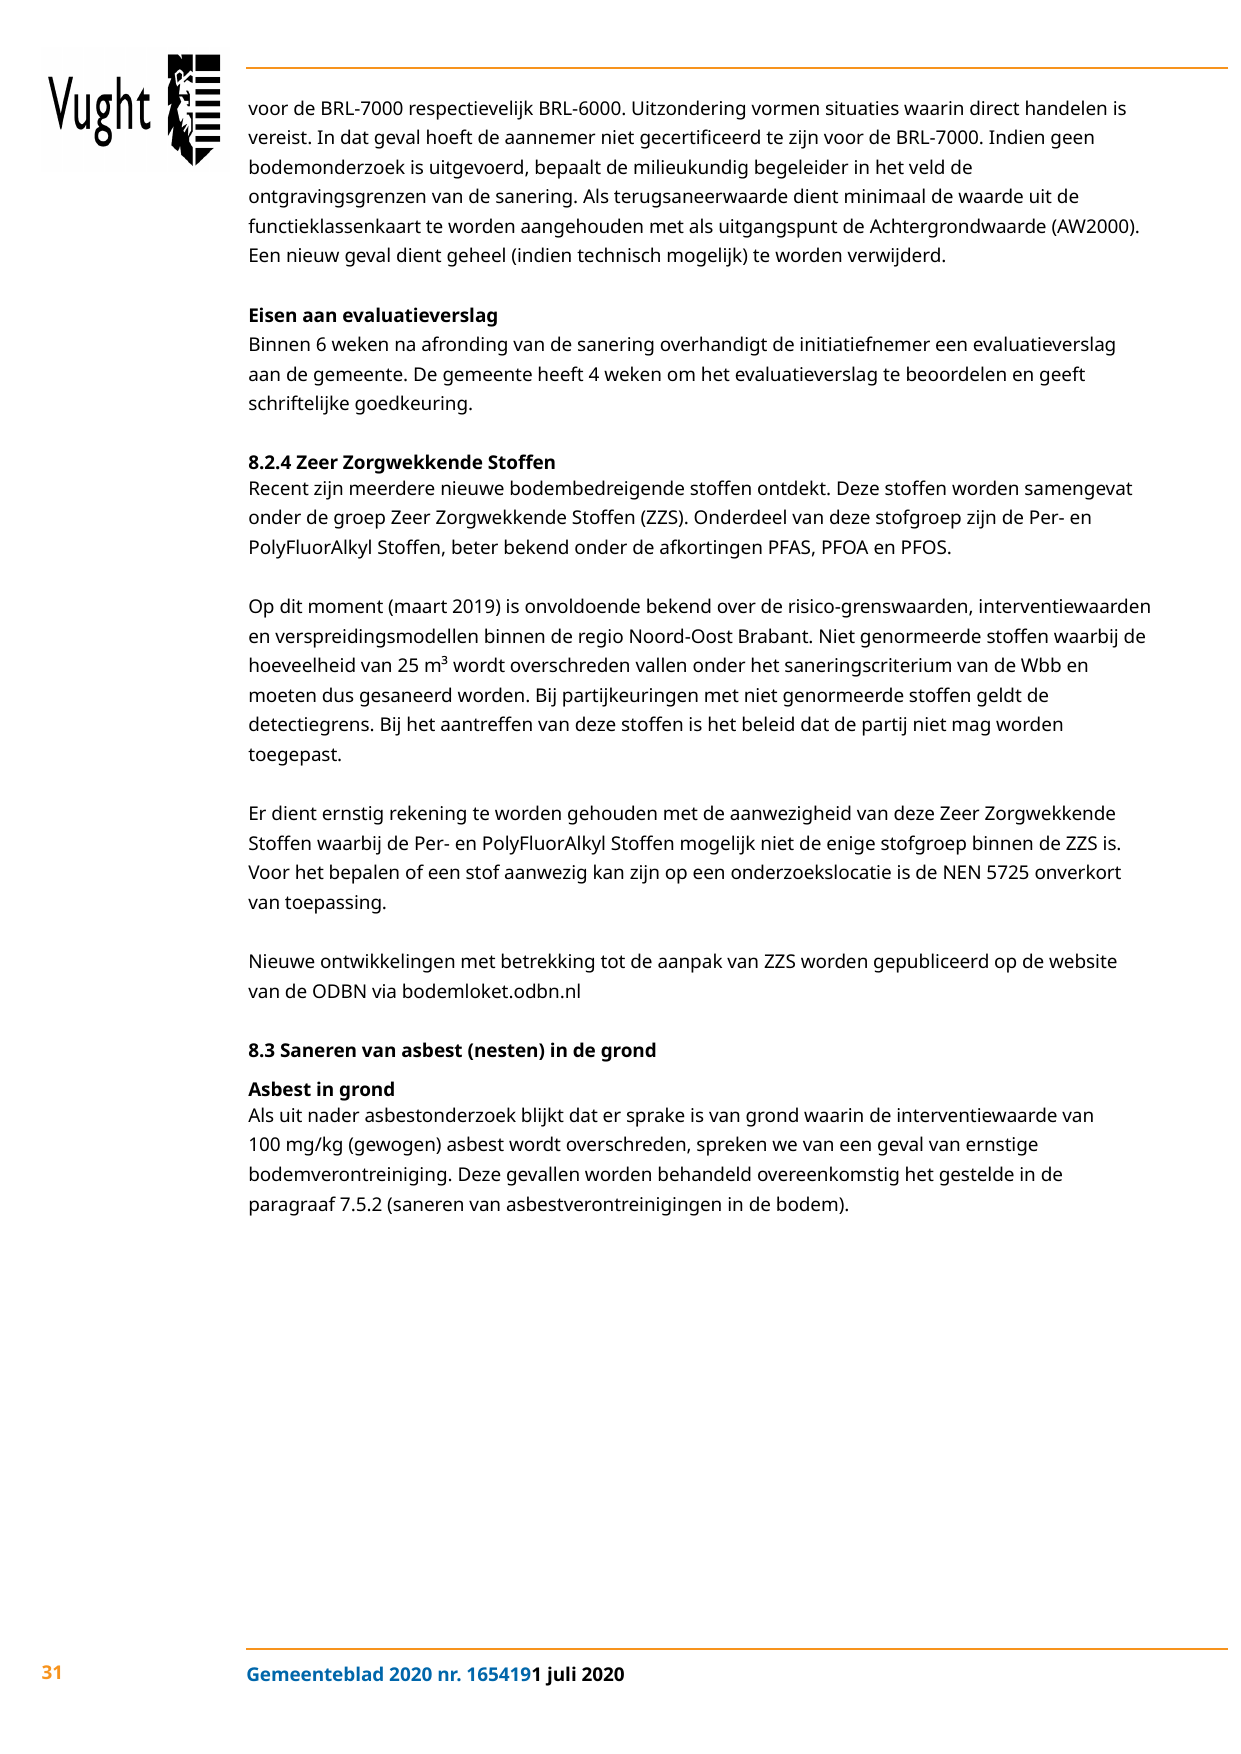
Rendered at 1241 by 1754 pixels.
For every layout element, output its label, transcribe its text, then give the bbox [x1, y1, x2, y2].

text 8.2.4 Zeer Zorgwekkende Stoffen [248, 449, 1152, 475]
text Als uit nader asbestonderzoek blijkt dat er sprake is van grond waarin de interventiewaarde van 100 mg/kg (gewogen) asbest wordt overschreden, spreken we van een geval van ernstige bodemverontreiniging. Deze gevallen worden behandeld overeenkomstig het gestelde in de paragraaf 7.5.2 (saneren van asbestverontreinigingen in de bodem). [248, 1102, 1152, 1216]
picture [41, 47, 231, 172]
text Er dient ernstig rekening te worden gehouden met de aanwezigheid van deze Zeer Zorgwekkende Stoffen waarbij de Per- en PolyFluorAlkyl Stoffen mogelijk niet de enige stofgroep binnen de ZZS is. Voor het bepalen of een stof aanwezig kan zijn op een onderzoekslocatie is de NEN 5725 onverkort van toepassing. [248, 800, 1152, 915]
text Recent zijn meerdere nieuwe bodembedreigende stoffen ontdekt. Deze stoffen worden samengevat onder de groep Zeer Zorgwekkende Stoffen (ZZS). Onderdeel van deze stofgroep zijn de Per- en PolyFluorAlkyl Stoffen, beter bekend onder de afkortingen PFAS, PFOA en PFOS. [248, 475, 1152, 560]
table_header voor de BRL-7000 respectievelijk BRL-6000. Uitzondering vormen situaties waarin direct handelen is vereist. In dat geval hoeft de aannemer niet gecertificeerd te zijn voor de BRL-7000. Indien geen bodemonderzoek is uitgevoerd, bepaalt de milieukundig begeleider in het veld de ontgravingsgrenzen van de sanering. Als terugsaneerwaarde dient minimaal de waarde uit de functieklassenkaart te worden aangehouden met als uitgangspunt de Achtergrondwaarde (AW2000). Een nieuw geval dient geheel (indien technisch mogelijk) te worden verwijderd. Eisen aan evaluatieverslag Binnen 6 weken na afronding van de sanering overhandigt de initiatiefnemer een evaluatieverslag aan de gemeente. De gemeente heeft 4 weken om het evaluatieverslag te beoordelen en geeft schriftelijke goedkeuring. [248, 95, 1152, 416]
text Asbest in grond [248, 1076, 1152, 1102]
text 8.3 Saneren van asbest (nesten) in de grond [248, 1037, 1152, 1063]
text Nieuwe ontwikkelingen met betrekking tot de aanpak van ZZS worden gepubliceerd op de website van de ODBN via bodemloket.odbn.nl [248, 948, 1152, 1003]
text Op dit moment (maart 2019) is onvoldoende bekend over de risico-grenswaarden, interventiewaarden en verspreidingsmodellen binnen de regio Noord-Oost Brabant. Niet genormeerde stoffen waarbij de hoeveelheid van 25 m³ wordt overschreden vallen onder het saneringscriterium van de Wbb en moeten dus gesaneerd worden. Bij partijkeuringen met niet genormeerde stoffen geldt de detectiegrens. Bij het aantreffen van deze stoffen is het beleid dat de partij niet mag worden toegepast. [248, 593, 1152, 767]
